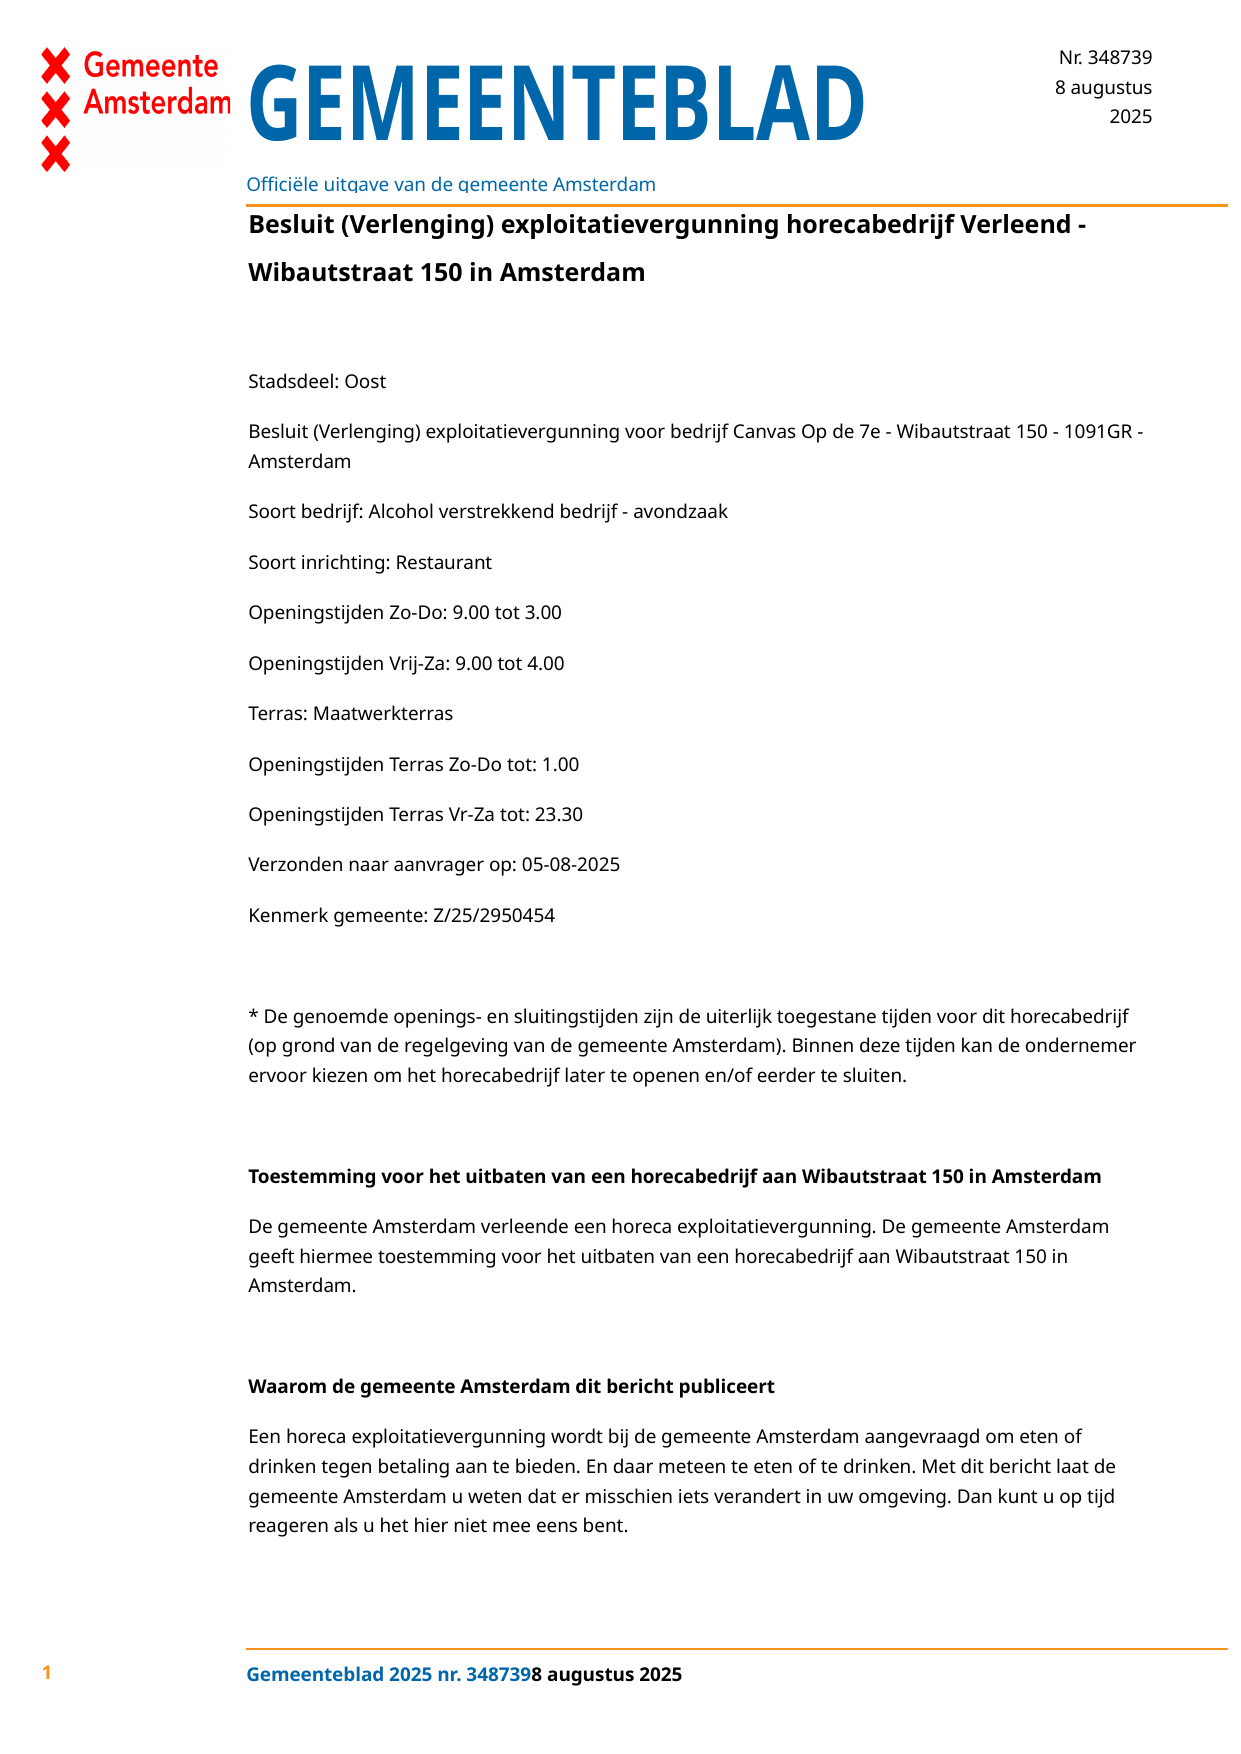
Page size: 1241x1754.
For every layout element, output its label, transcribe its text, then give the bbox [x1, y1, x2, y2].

text Openingstijden Zo-Do: 9.00 tot 3.00 [248, 599, 1152, 625]
text Openingstijden Vrij-Za: 9.00 tot 4.00 [248, 650, 1152, 676]
text * De genoemde openings- en sluitingstijden zijn de uiterlijk toegestane tijden voor dit horecabedrijf (op grond van de regelgeving van de gemeente Amsterdam). Binnen deze tijden kan de ondernemer ervoor kiezen om het horecabedrijf later te openen en/of eerder te sluiten. [248, 1003, 1152, 1088]
text Verzonden naar aanvrager op: 05-08-2025 [248, 852, 1152, 877]
text Besluit (Verlenging) exploitatievergunning voor bedrijf Canvas Op de 7e - Wibautstraat 150 - 1091GR - Amsterdam [248, 419, 1152, 474]
text Soort bedrijf: Alcohol verstrekkend bedrijf - avondzaak [248, 499, 1152, 524]
picture [41, 47, 231, 172]
text Stadsdeel: Oost [248, 368, 1152, 394]
text Openingstijden Terras Zo-Do tot: 1.00 [248, 751, 1152, 777]
text Een horeca exploitatievergunning wordt bij de gemeente Amsterdam aangevraagd om eten of drinken tegen betaling aan te bieden. En daar meteen te eten of te drinken. Met dit bericht laat de gemeente Amsterdam u weten dat er misschien iets verandert in uw omgeving. Dan kunt u op tijd reageren als u het hier niet mee eens bent. [248, 1424, 1152, 1538]
text Soort inrichting: Restaurant [248, 549, 1152, 575]
text Waarom de gemeente Amsterdam dit bericht publiceert [248, 1373, 1152, 1399]
text Terras: Maatwerkterras [248, 700, 1152, 726]
text De gemeente Amsterdam verleende een horeca exploitatievergunning. De gemeente Amsterdam geeft hiermee toestemming voor het uitbaten van een horecabedrijf aan Wibautstraat 150 in Amsterdam. [248, 1213, 1152, 1298]
text Kenmerk gemeente: Z/25/2950454 [248, 902, 1152, 928]
text Besluit (Verlenging) exploitatievergunning horecabedrijf Verleend - Wibautstraat 150 in Amsterdam [248, 207, 1152, 288]
text Openingstijden Terras Vr-Za tot: 23.30 [248, 801, 1152, 827]
text Toestemming voor het uitbaten van een horecabedrijf aan Wibautstraat 150 in Amsterdam [248, 1163, 1152, 1189]
